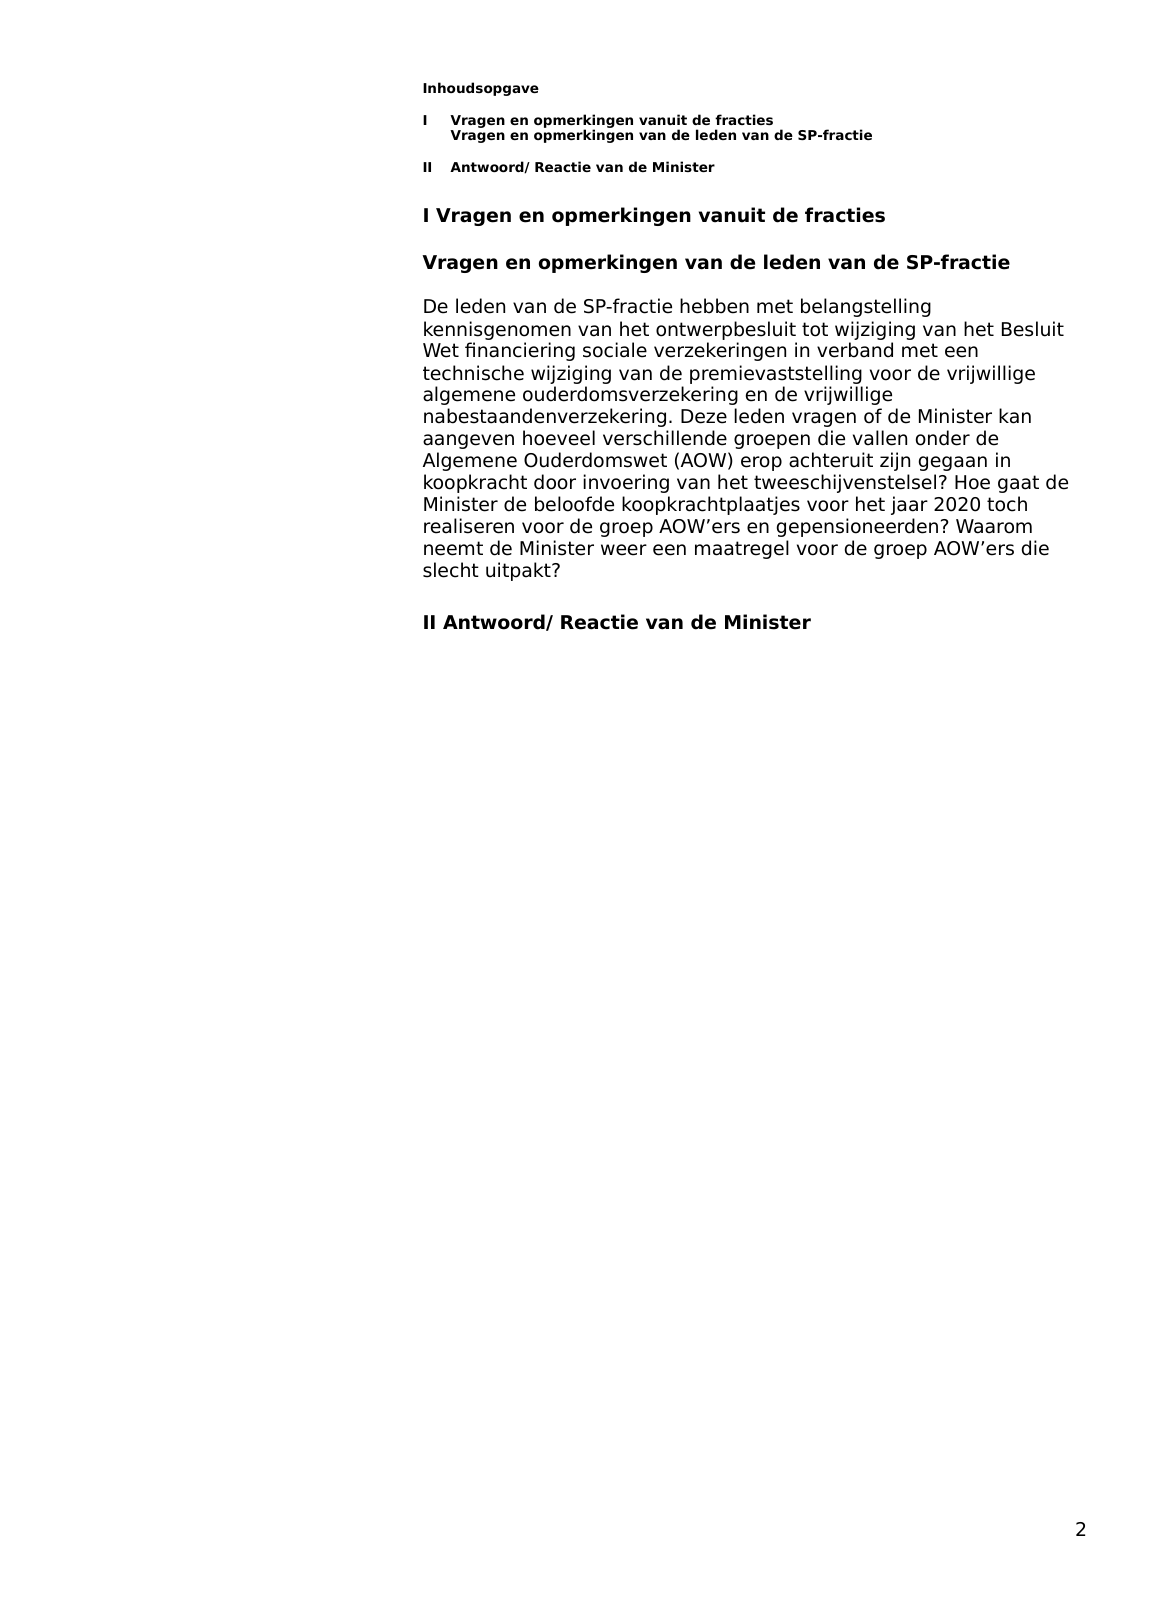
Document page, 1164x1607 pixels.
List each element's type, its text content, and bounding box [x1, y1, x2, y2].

subtitle I Vragen en opmerkingen vanuit de fracties [422, 205, 1087, 227]
table_cell [1041, 128, 1087, 144]
table_cell [1041, 97, 1087, 112]
table_cell Antwoord/ Reactie van de Minister [444, 160, 1041, 175]
table_header Inhoudsopgave [422, 81, 1041, 97]
table_cell [1041, 160, 1087, 175]
table_cell Vragen en opmerkingen van de leden van de SP-fractie [444, 128, 1041, 144]
subtitle II Antwoord/ Reactie van de Minister [422, 612, 1087, 634]
table_cell [422, 128, 444, 144]
table_cell [422, 144, 444, 159]
table_cell Vragen en opmerkingen vanuit de fracties [444, 113, 1041, 128]
table_header [1041, 81, 1087, 97]
table_cell [1041, 113, 1087, 128]
table_cell [422, 97, 444, 112]
table_cell II [422, 160, 444, 175]
table_cell [444, 144, 1041, 159]
table_cell I [422, 113, 444, 128]
text De leden van de SP-fractie hebben met belangstelling kennisgenomen van het ontwerpbesluit tot wijziging van het Besluit Wet financiering sociale verzekeringen in verband met een technische wijziging van de premievaststelling voor de vrijwillige algemene ouderdomsverzekering en de vrijwillige nabestaandenverzekering. Deze leden vragen of de Minister kan aangeven hoeveel verschillende groepen die vallen onder de Algemene Ouderdomswet (AOW) erop achteruit zijn gegaan in koopkracht door invoering van het tweeschijvenstelsel? Hoe gaat de Minister de beloofde koopkrachtplaatjes voor het jaar 2020 toch realiseren voor de groep AOW’ers en gepensioneerden? Waarom neemt de Minister weer een maatregel voor de groep AOW’ers die slecht uitpakt? [422, 296, 1087, 582]
subtitle Vragen en opmerkingen van de leden van de SP-fractie [422, 252, 1087, 274]
table_cell [1041, 144, 1087, 159]
table_cell [444, 97, 1041, 112]
